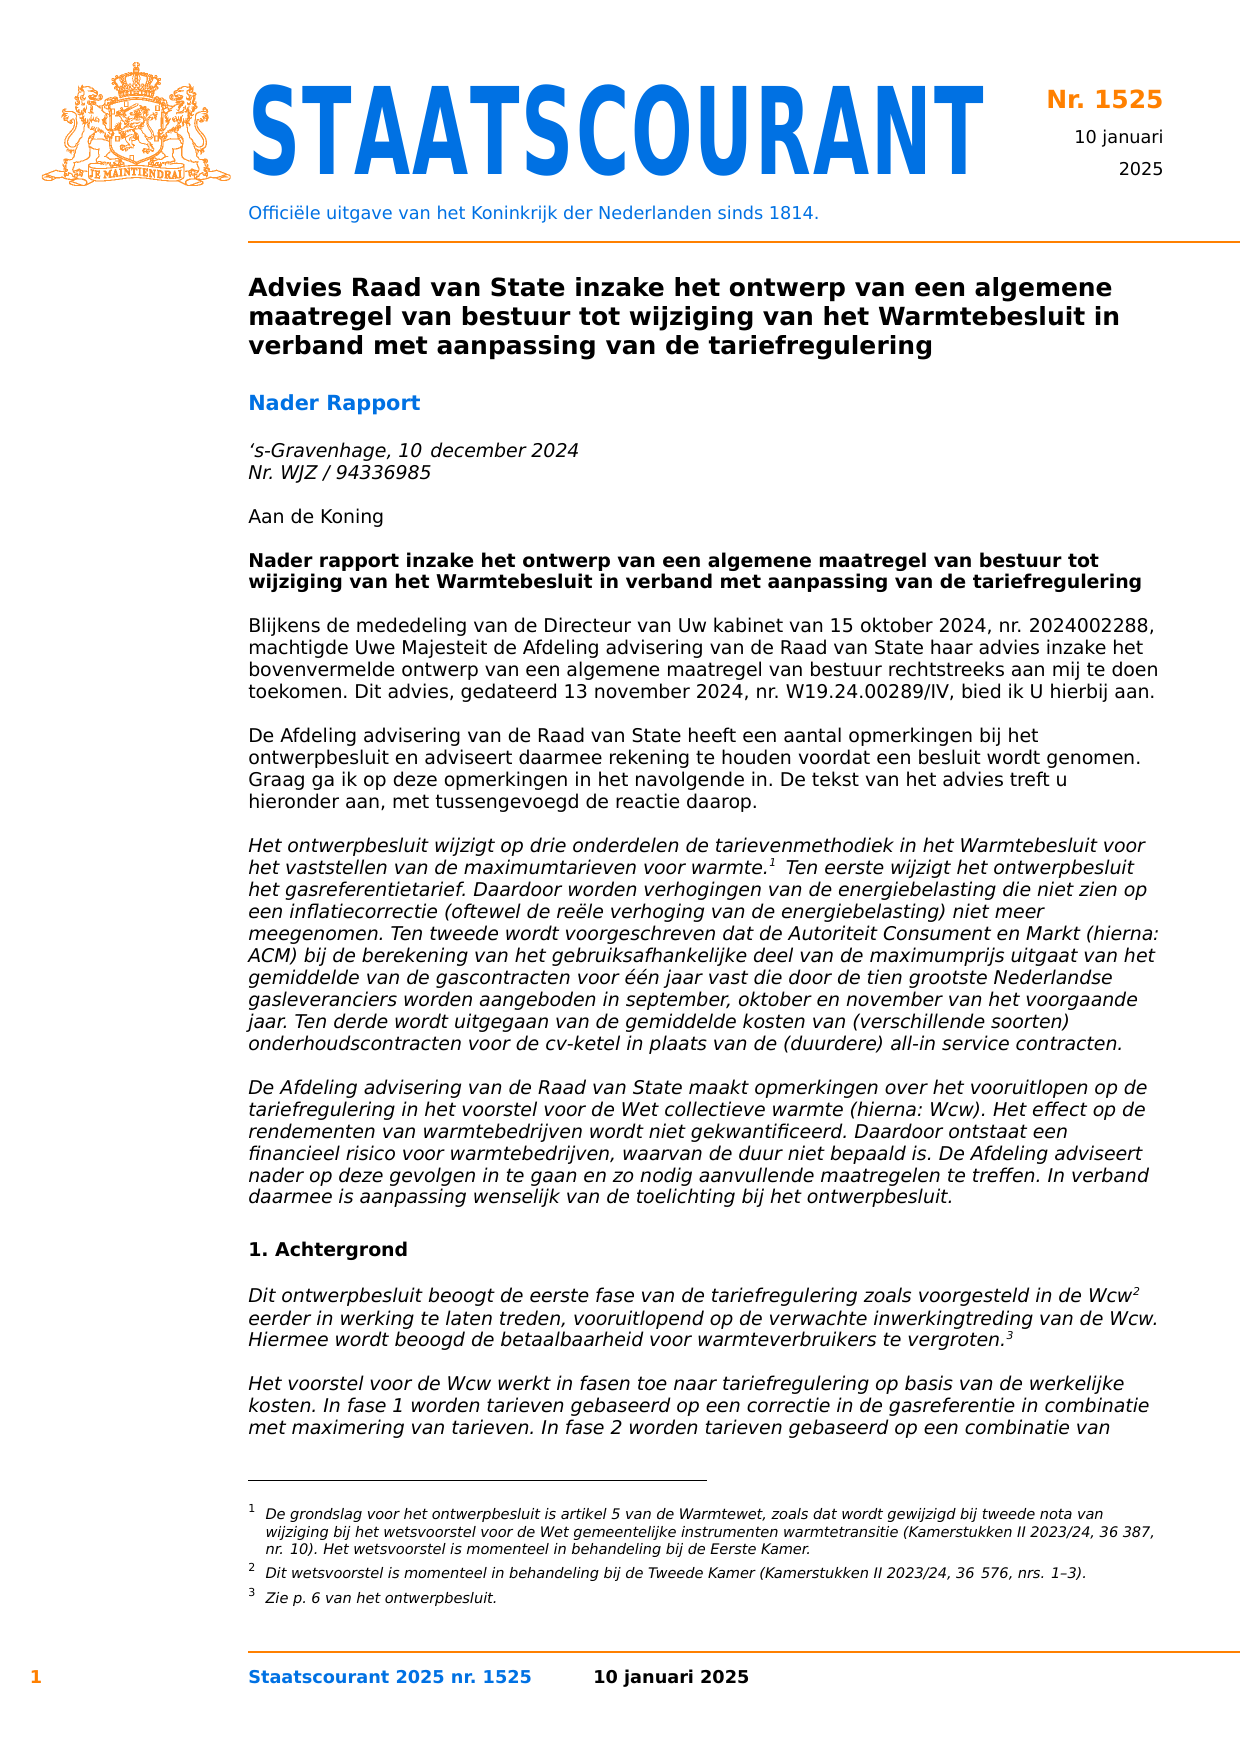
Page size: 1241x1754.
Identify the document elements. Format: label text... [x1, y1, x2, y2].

text Nader rapport inzake het ontwerp van een algemene maatregel van bestuur tot wijziging van het Warmtebesluit in verband met aanpassing van de tariefregulering [248, 549, 1163, 593]
table_header STAATSCOURANT [248, 62, 998, 203]
table_header Nr. 1525 [998, 62, 1240, 121]
text ‘s-Gravenhage, 10 december 2024 [248, 440, 1163, 462]
text De Afdeling advisering van de Raad van State heeft een aantal opmerkingen bij het ontwerpbesluit en adviseert daarmee rekening te houden voordat een besluit wordt genomen. Graag ga ik op deze opmerkingen in het navolgende in. De tekst van het advies treft u hieronder aan, met tussengevoegd de reactie daarop. [248, 725, 1163, 813]
text Aan de Koning [248, 506, 1163, 528]
text Blijkens de mededeling van de Directeur van Uw kabinet van 15 oktober 2024, nr. 2024002288, machtigde Uwe Majesteit de Afdeling advisering van de Raad van State haar advies inzake het bovenvermelde ontwerp van een algemene maatregel van bestuur rechtstreeks aan mij te doen toekomen. Dit advies, gedateerd 13 november 2024, nr. W19.24.00289/IV, bied ik U hierbij aan. [248, 615, 1163, 703]
table_cell Officiële uitgave van het Koninkrijk der Nederlanden sinds 1814. [248, 203, 1240, 241]
text Dit wetsvoorstel is momenteel in behandeling bij de Tweede Kamer (Kamerstukken II 2023/24, 36 576, nrs. 1–3). [248, 1561, 1163, 1583]
subtitle 1. Achtergrond [248, 1238, 1163, 1260]
text Dit ontwerpbesluit beoogt de eerste fase van de tariefregulering zoals voorgesteld in de Wcw eerder in werking te laten treden, vooruitlopend op de verwachte inwerkingtreding van de Wcw. Hiermee wordt beoogd de betaalbaarheid voor warmteverbruikers te vergroten. [248, 1285, 1163, 1351]
table_cell 2025 [998, 153, 1240, 203]
subtitle Advies Raad van State inzake het ontwerp van een algemene maatregel van bestuur tot wijziging van het Warmtebesluit in verband met aanpassing van de tariefregulering [248, 273, 1163, 361]
subtitle Nader Rapport [248, 391, 1163, 415]
text Zie p. 6 van het ontwerpbesluit. [248, 1586, 1163, 1608]
text Nr. WJZ / 94336985 [248, 462, 1163, 484]
text De Afdeling advisering van de Raad van State maakt opmerkingen over het vooruitlopen op de tariefregulering in het voorstel voor de Wet collectieve warmte (hierna: Wcw). Het effect op de rendementen van warmtebedrijven wordt niet gekwantificeerd. Daardoor ontstaat een financieel risico voor warmtebedrijven, waarvan de duur niet bepaald is. De Afdeling adviseert nader op deze gevolgen in te gaan en zo nodig aanvullende maatregelen te treffen. In verband daarmee is aanpassing wenselijk van de toelichting bij het ontwerpbesluit. [248, 1077, 1163, 1208]
table_header [25, 62, 248, 241]
picture [41, 62, 231, 186]
table_cell 10 januari [998, 121, 1240, 153]
text Het voorstel voor de Wcw werkt in fasen toe naar tariefregulering op basis van de werkelijke kosten. In fase 1 worden tarieven gebaseerd op een correctie in de gasreferentie in combinatie met maximering van tarieven. In fase 2 worden tarieven gebaseerd op een combinatie van [248, 1373, 1163, 1439]
text Het ontwerpbesluit wijzigt op drie onderdelen de tarievenmethodiek in het Warmtebesluit voor het vaststellen van de maximumtarieven voor warmte. Ten eerste wijzigt het ontwerpbesluit het gasreferentietarief. Daardoor worden verhogingen van de energiebelasting die niet zien op een inflatiecorrectie (oftewel de reële verhoging van de energiebelasting) niet meer meegenomen. Ten tweede wordt voorgeschreven dat de Autoriteit Consument en Markt (hierna: ACM) bij de berekening van het gebruiksafhankelijke deel van de maximumprijs uitgaat van het gemiddelde van de gascontracten voor één jaar vast die door de tien grootste Nederlandse gasleveranciers worden aangeboden in september, oktober en november van het voorgaande jaar. Ten derde wordt uitgegaan van de gemiddelde kosten van (verschillende soorten) onderhoudscontracten voor de cv-ketel in plaats van de (duurdere) all-in service contracten. [248, 835, 1163, 1055]
text De grondslag voor het ontwerpbesluit is artikel 5 van de Warmtewet, zoals dat wordt gewijzigd bij tweede nota van wijziging bij het wetsvoorstel voor de Wet gemeentelijke instrumenten warmtetransitie (Kamerstukken II 2023/24, 36 387, nr. 10). Het wetsvoorstel is momenteel in behandeling bij de Eerste Kamer. [248, 1502, 1163, 1558]
